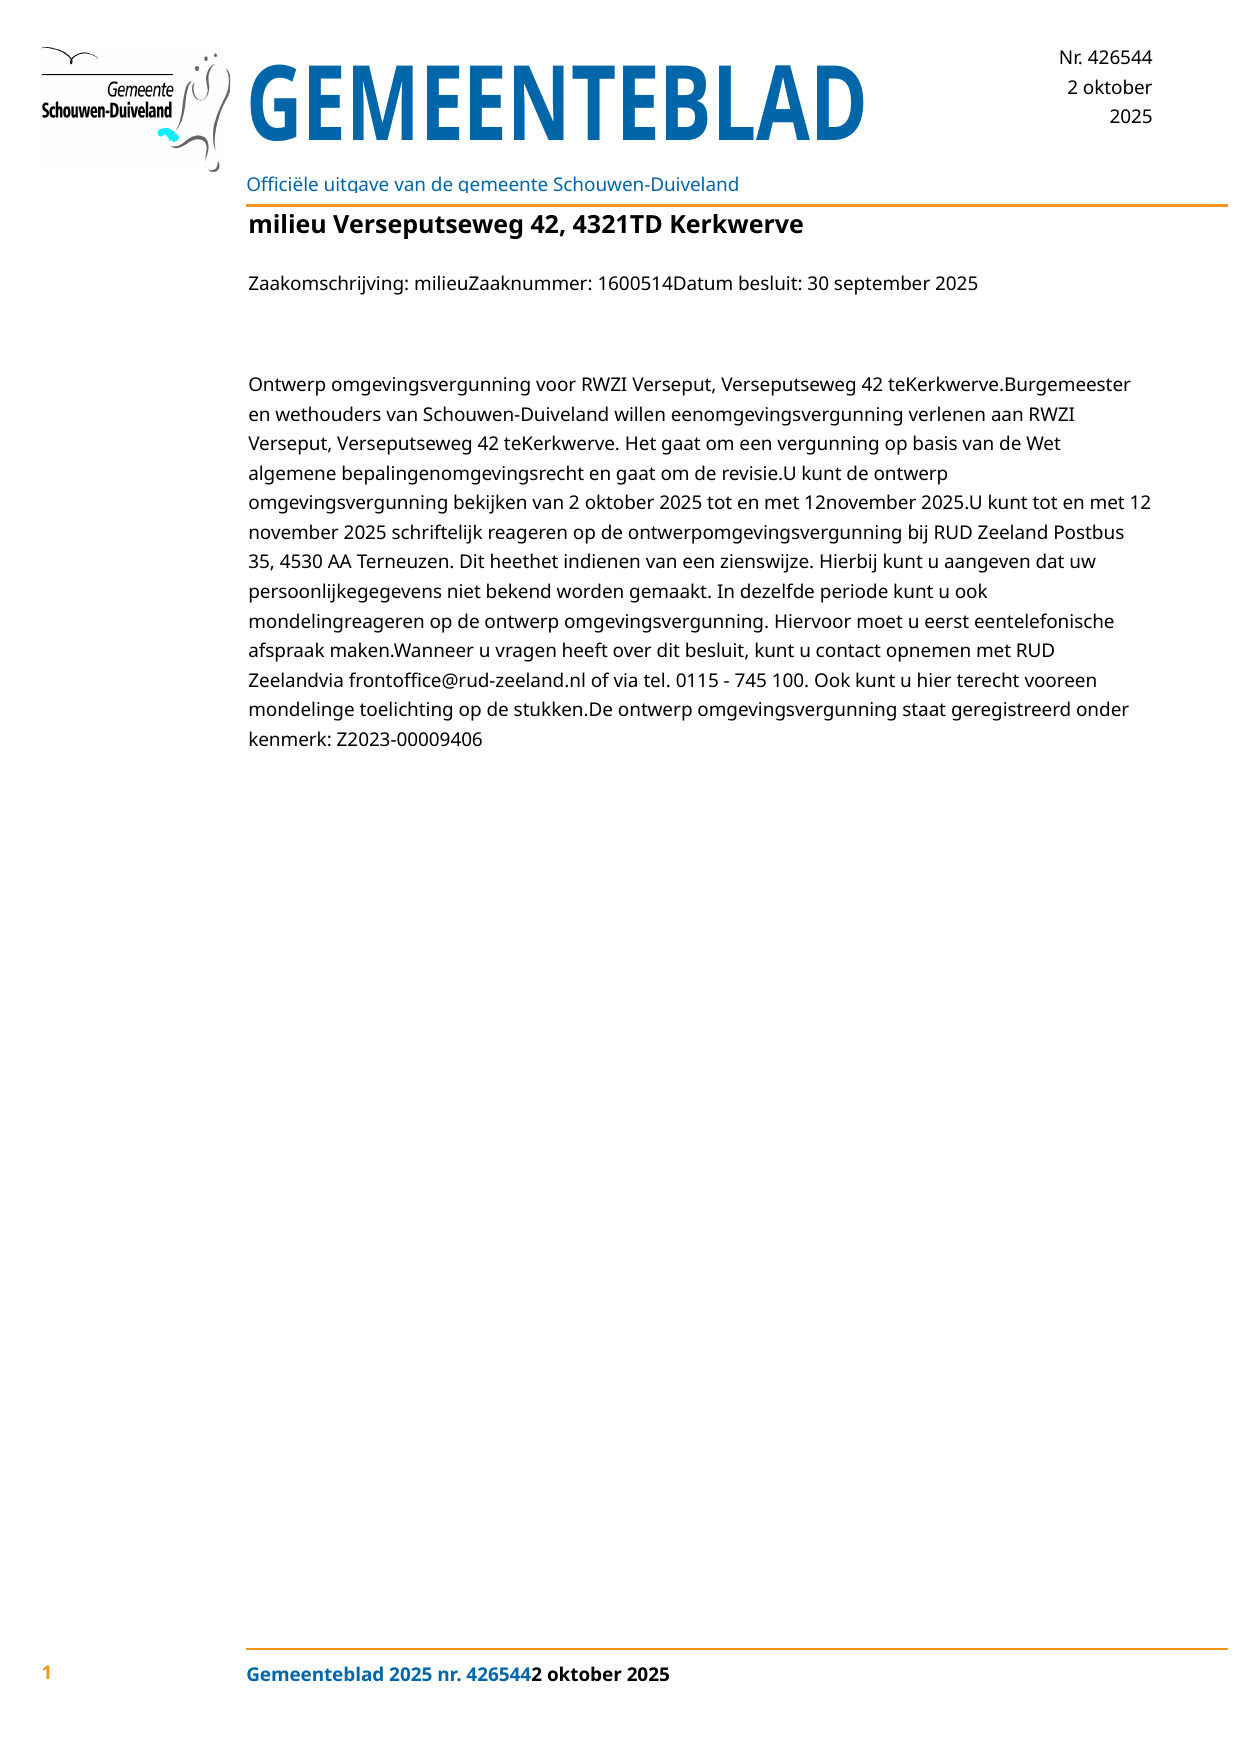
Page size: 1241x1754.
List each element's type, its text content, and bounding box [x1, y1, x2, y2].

picture [41, 47, 231, 172]
text Zaakomschrijving: milieuZaaknummer: 1600514Datum besluit: 30 september 2025 [248, 270, 1152, 296]
text Ontwerp omgevingsvergunning voor RWZI Verseput, Verseputseweg 42 teKerkwerve.Burgemeester en wethouders van Schouwen-Duiveland willen eenomgevingsvergunning verlenen aan RWZI Verseput, Verseputseweg 42 teKerkwerve. Het gaat om een vergunning op basis van de Wet algemene bepalingenomgevingsrecht en gaat om de revisie.U kunt de ontwerp omgevingsvergunning bekijken van 2 oktober 2025 tot en met 12november 2025.U kunt tot en met 12 november 2025 schriftelijk reageren op de ontwerpomgevingsvergunning bij RUD Zeeland Postbus 35, 4530 AA Terneuzen. Dit heethet indienen van een zienswijze. Hierbij kunt u aangeven dat uw persoonlijkegegevens niet bekend worden gemaakt. In dezelfde periode kunt u ook mondelingreageren op de ontwerp omgevingsvergunning. Hiervoor moet u eerst eentelefonische afspraak maken.Wanneer u vragen heeft over dit besluit, kunt u contact opnemen met RUD Zeelandvia frontoffice@rud-zeeland.nl of via tel. 0115 - 745 100. Ook kunt u hier terecht vooreen mondelinge toelichting op de stukken.De ontwerp omgevingsvergunning staat geregistreerd onder kenmerk: Z2023-00009406 [248, 371, 1152, 752]
text milieu Verseputseweg 42, 4321TD Kerkwerve [248, 207, 1152, 241]
